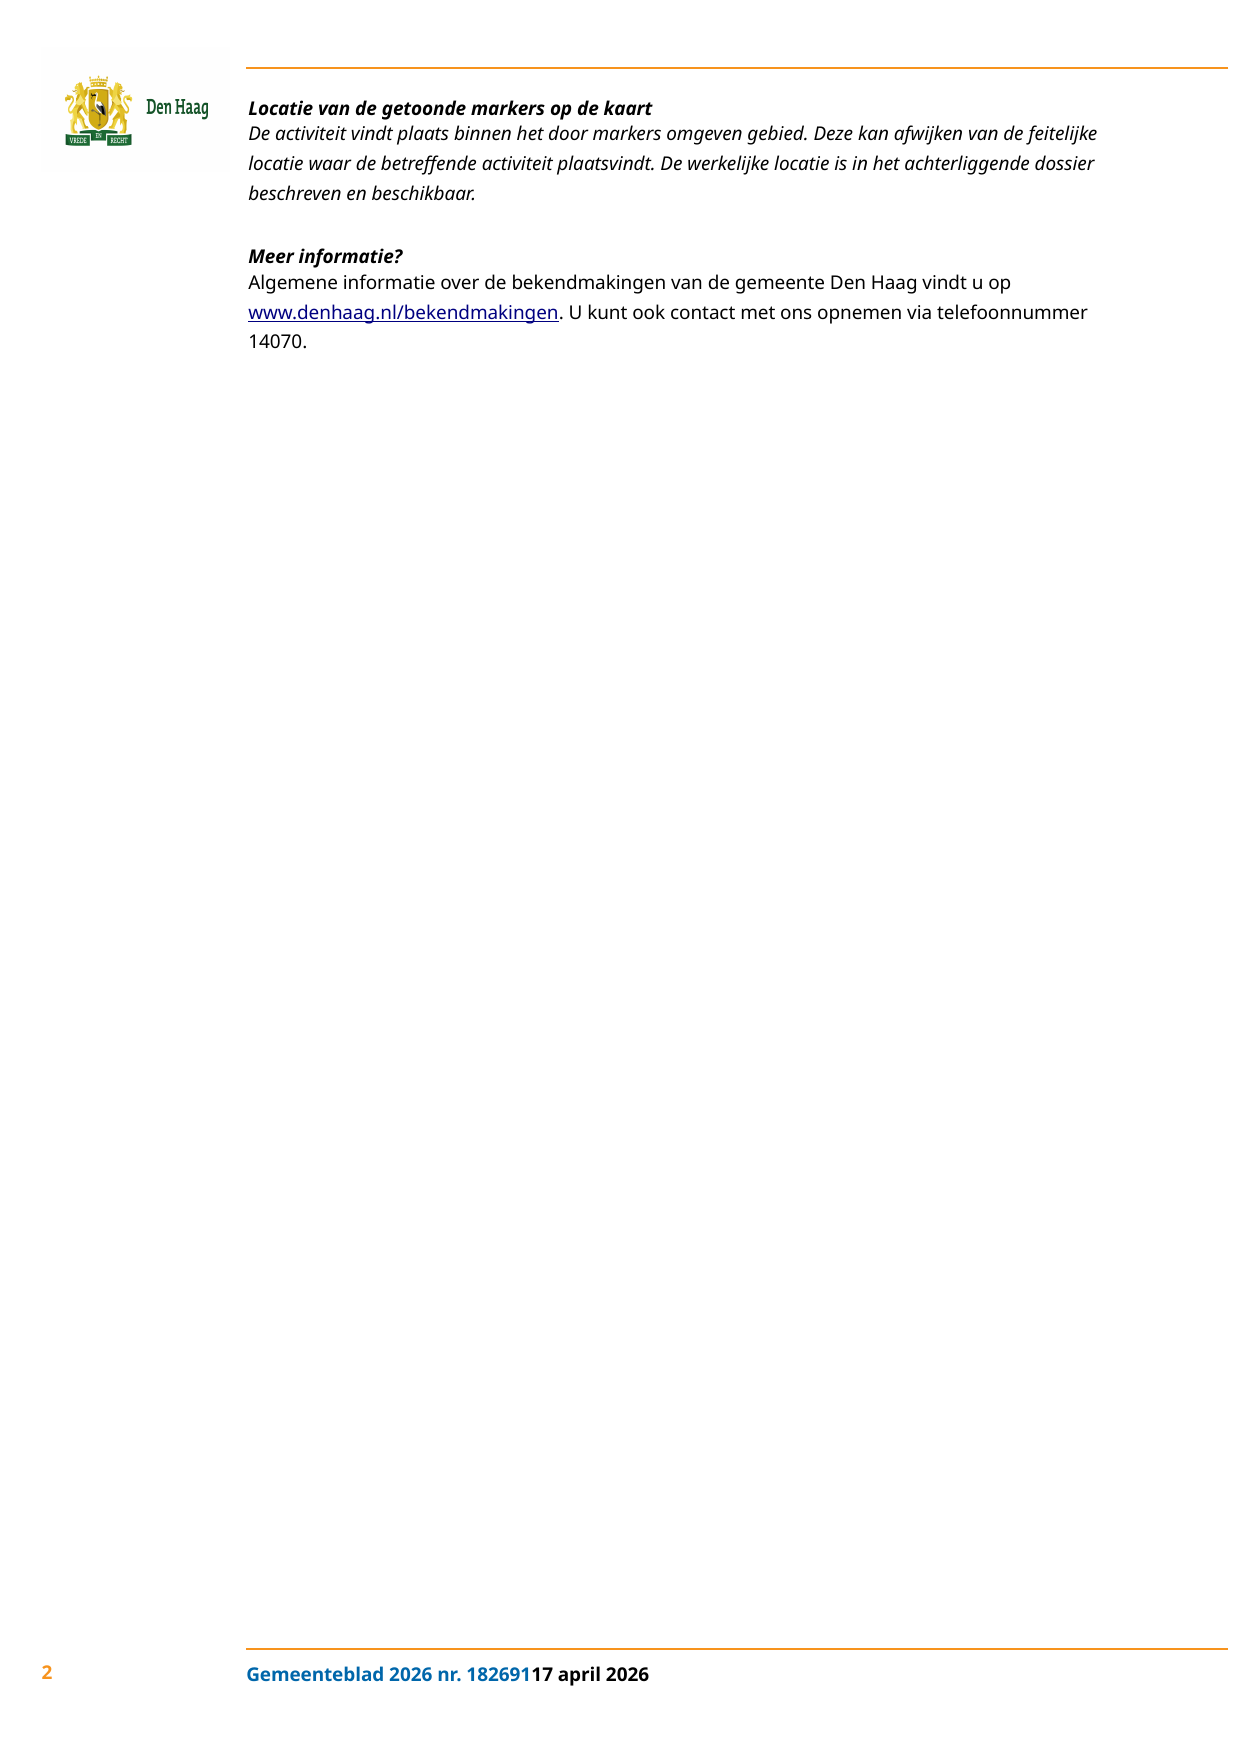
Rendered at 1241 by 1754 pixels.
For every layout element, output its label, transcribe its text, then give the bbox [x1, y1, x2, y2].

text De activiteit vindt plaats binnen het door markers omgeven gebied. Deze kan afwijken van de feitelijke locatie waar de betreffende activiteit plaatsvindt. De werkelijke locatie is in het achterliggende dossier beschreven en beschikbaar. [248, 121, 1152, 205]
text Locatie van de getoonde markers op de kaart [248, 95, 1152, 121]
text Meer informatie? [248, 244, 1152, 269]
text Algemene informatie over de bekendmakingen van de gemeente Den Haag vindt u op www.denhaag.nl/bekendmakingen. U kunt ook contact met ons opnemen via telefoonnummer 14070. [248, 269, 1152, 354]
picture [41, 47, 231, 172]
